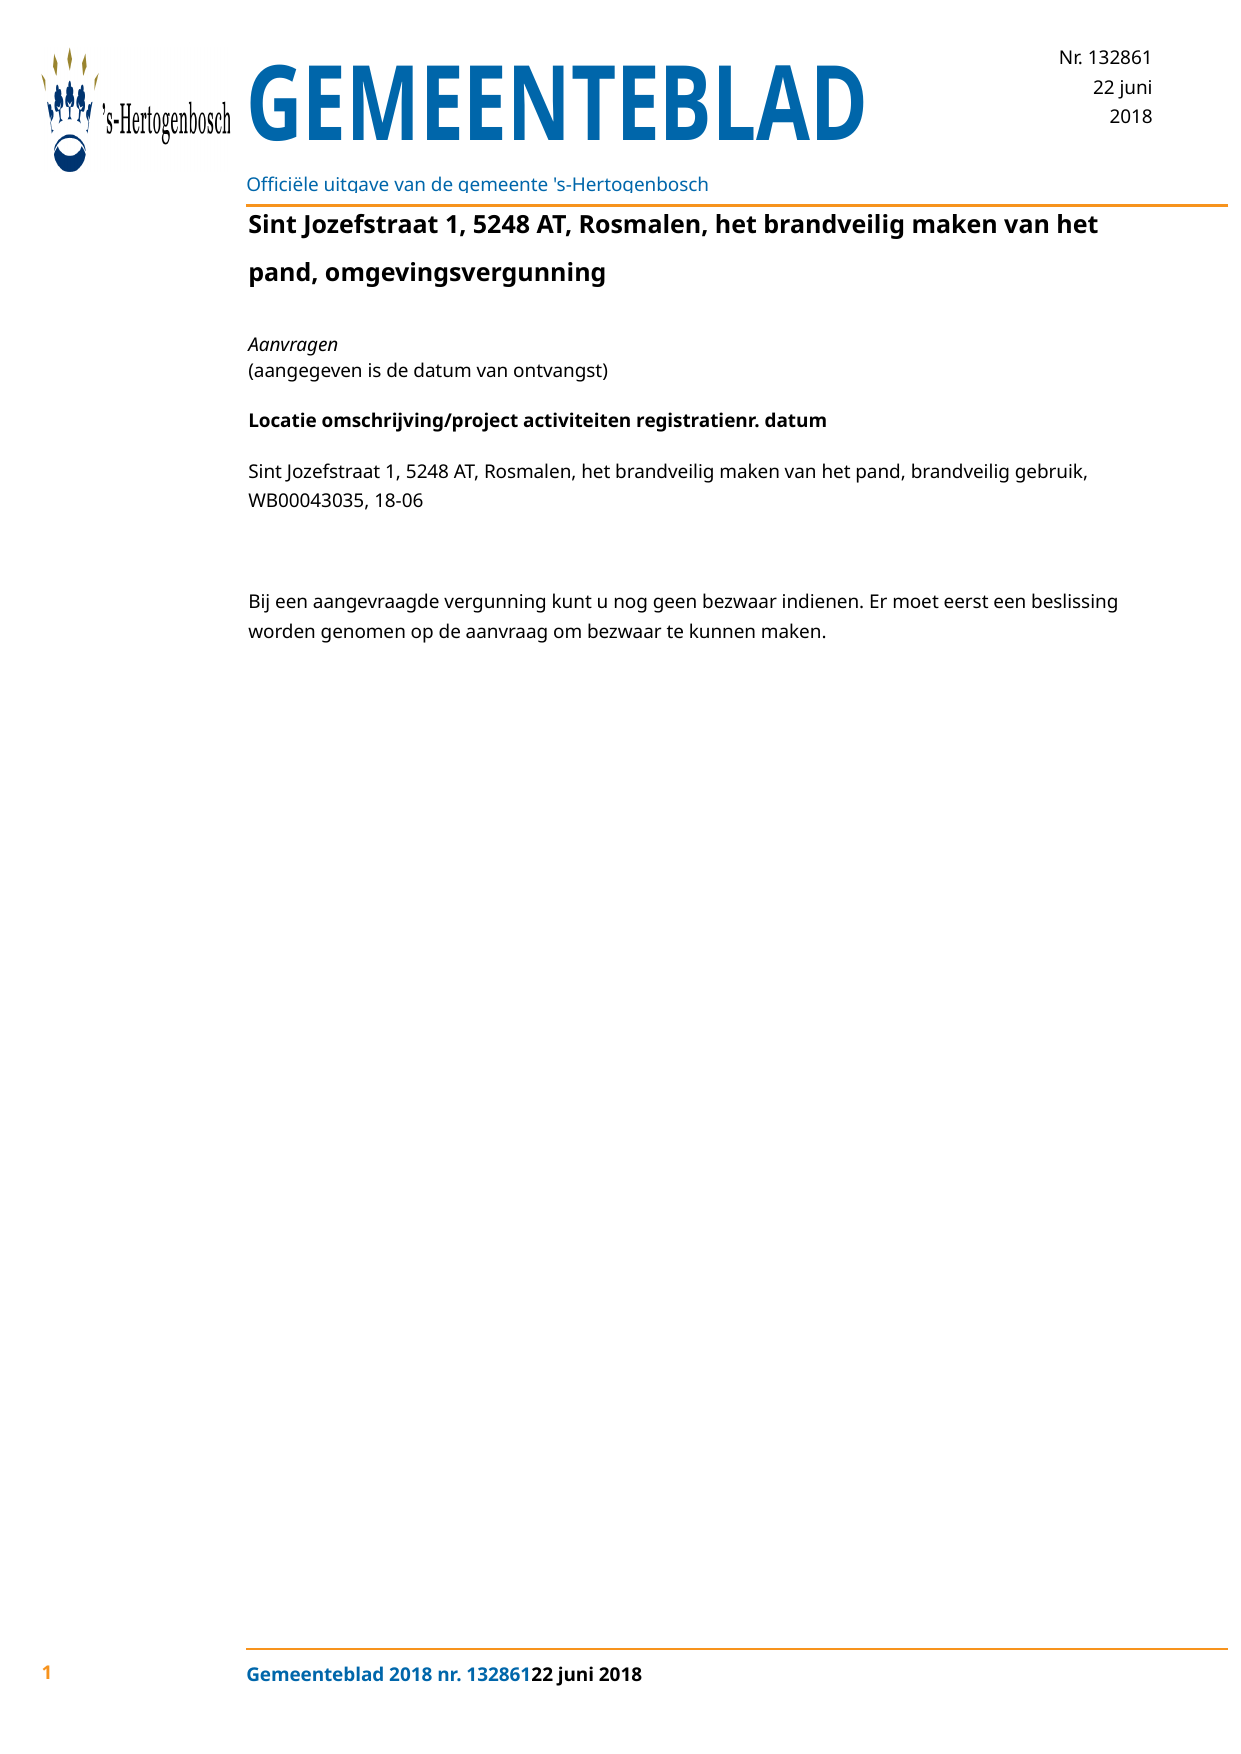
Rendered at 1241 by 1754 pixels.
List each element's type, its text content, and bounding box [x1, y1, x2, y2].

text (aangegeven is de datum van ontvangst) [248, 357, 1152, 383]
text Bij een aangevraagde vergunning kunt u nog geen bezwaar indienen. Er moet eerst een beslissing worden genomen op de aanvraag om bezwaar te kunnen maken. [248, 588, 1152, 644]
picture [41, 47, 231, 172]
text Aanvragen [248, 331, 1152, 357]
text Locatie omschrijving/project activiteiten registratienr. datum [248, 408, 1152, 433]
text Sint Jozefstraat 1, 5248 AT, Rosmalen, het brandveilig maken van het pand, omgevingsvergunning [248, 207, 1152, 288]
text Sint Jozefstraat 1, 5248 AT, Rosmalen, het brandveilig maken van het pand, brandveilig gebruik, WB00043035, 18-06 [248, 458, 1152, 513]
